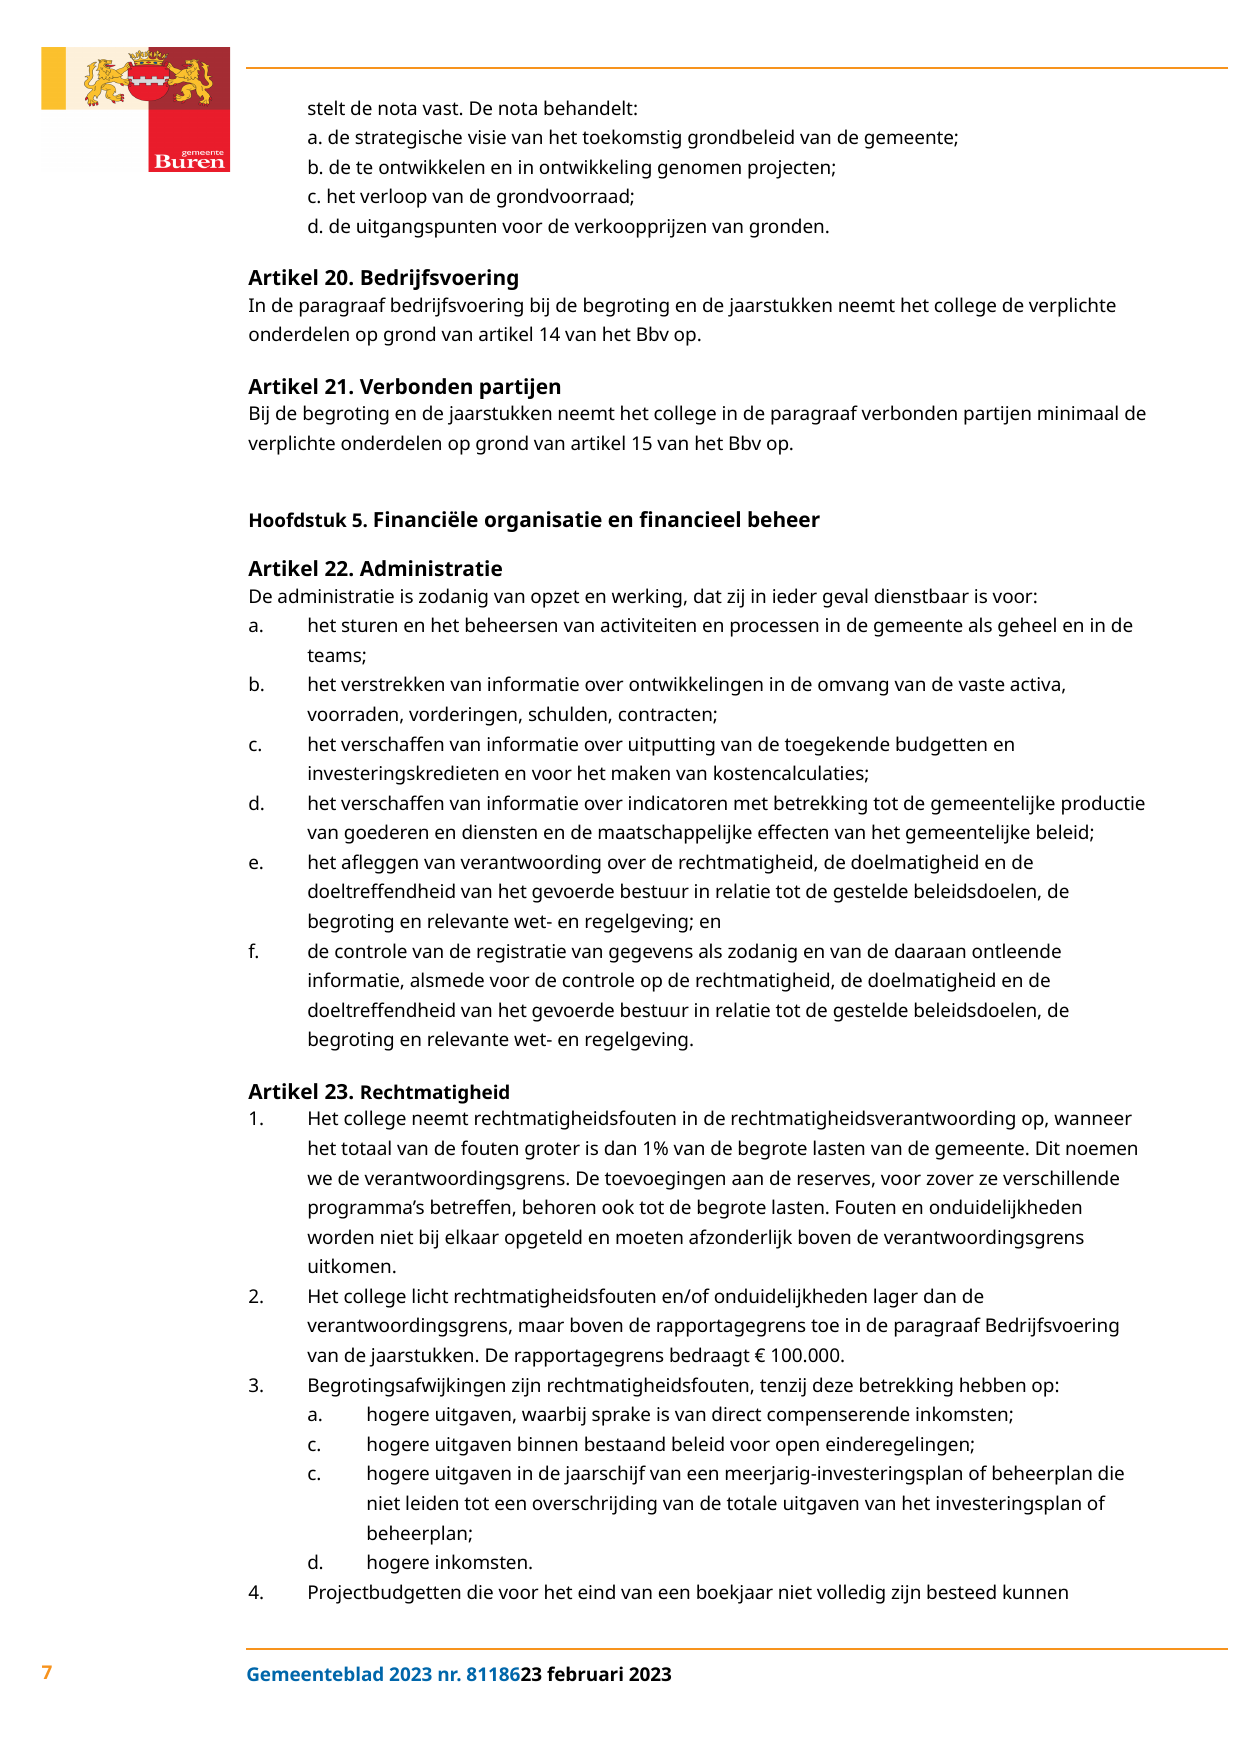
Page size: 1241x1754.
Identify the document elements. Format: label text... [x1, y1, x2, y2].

text Artikel 22. Administratie [248, 554, 1152, 583]
list Projectbudgetten die voor het eind van een boekjaar niet volledig zijn besteed kunnen [248, 1579, 1152, 1604]
list de controle van de registratie van gegevens als zodanig en van de daaraan ontleende informatie, alsmede voor de controle op de rechtmatigheid, de doelmatigheid en de doeltreffendheid van het gevoerde bestuur in relatie tot de gestelde beleidsdoelen, de begroting en relevante wet- en regelgeving. [248, 938, 1152, 1052]
list het verstrekken van informatie over ontwikkelingen in de omvang van de vaste activa, voorraden, vorderingen, schulden, contracten; [248, 672, 1152, 727]
list hogere uitgaven in de jaarschijf van een meerjarig-investeringsplan of beheerplan die niet leiden tot een overschrijding van de totale uitgaven van het investeringsplan of beheerplan; [307, 1461, 1152, 1545]
text De administratie is zodanig van opzet en werking, dat zij in ieder geval dienstbaar is voor: [248, 583, 1152, 609]
text Artikel 20. Bedrijfsvoering [248, 263, 1152, 292]
list b. de te ontwikkelen en in ontwikkeling genomen projecten; [248, 154, 1152, 180]
list hogere inkomsten. [307, 1549, 1152, 1575]
list het afleggen van verantwoording over de rechtmatigheid, de doelmatigheid en de doeltreffendheid van het gevoerde bestuur in relatie tot de gestelde beleidsdoelen, de begroting en relevante wet- en regelgeving; en [248, 849, 1152, 934]
list c. het verloop van de grondvoorraad; [248, 183, 1152, 209]
text Artikel 21. Verbonden partijen [248, 372, 1152, 400]
list Het college licht rechtmatigheidsfouten en/of onduidelijkheden lager dan de verantwoordingsgrens, maar boven de rapportagegrens toe in de paragraaf Bedrijfsvoering van de jaarstukken. De rapportagegrens bedraagt € 100.000. [248, 1283, 1152, 1368]
text In de paragraaf bedrijfsvoering bij de begroting en de jaarstukken neemt het college de verplichte onderdelen op grond van artikel 14 van het Bbv op. [248, 292, 1152, 347]
list Begrotingsafwijkingen zijn rechtmatigheidsfouten, tenzij deze betrekking hebben op: [248, 1372, 1152, 1397]
list het verschaffen van informatie over indicatoren met betrekking tot de gemeentelijke productie van goederen en diensten en de maatschappelijke effecten van het gemeentelijke beleid; [248, 790, 1152, 845]
list hogere uitgaven, waarbij sprake is van direct compenserende inkomsten; [307, 1401, 1152, 1427]
text Bij de begroting en de jaarstukken neemt het college in de paragraaf verbonden partijen minimaal de verplichte onderdelen op grond van artikel 15 van het Bbv op. [248, 400, 1152, 456]
list hogere uitgaven binnen bestaand beleid voor open einderegelingen; [307, 1431, 1152, 1457]
text Artikel 23. Rechtmatigheid [248, 1077, 1152, 1106]
picture [41, 47, 231, 172]
list Het college neemt rechtmatigheidsfouten in de rechtmatigheidsverantwoording op, wanneer het totaal van de fouten groter is dan 1% van de begrote lasten van de gemeente. Dit noemen we de verantwoordingsgrens. De toevoegingen aan de reserves, voor zover ze verschillende programma’s betreffen, behoren ook tot de begrote lasten. Fouten en onduidelijkheden worden niet bij elkaar opgeteld en moeten afzonderlijk boven de verantwoordingsgrens uitkomen. [248, 1106, 1152, 1279]
list het sturen en het beheersen van activiteiten en processen in de gemeente als geheel en in de teams; [248, 612, 1152, 668]
list d. de uitgangspunten voor de verkoopprijzen van gronden. [248, 213, 1152, 239]
list a. de strategische visie van het toekomstig grondbeleid van de gemeente; [248, 124, 1152, 150]
list stelt de nota vast. De nota behandelt: [248, 95, 1152, 121]
text Hoofdstuk 5. Financiële organisatie en financieel beheer [248, 505, 1152, 534]
list het verschaffen van informatie over uitputting van de toegekende budgetten en investeringskredieten en voor het maken van kostencalculaties; [248, 731, 1152, 786]
